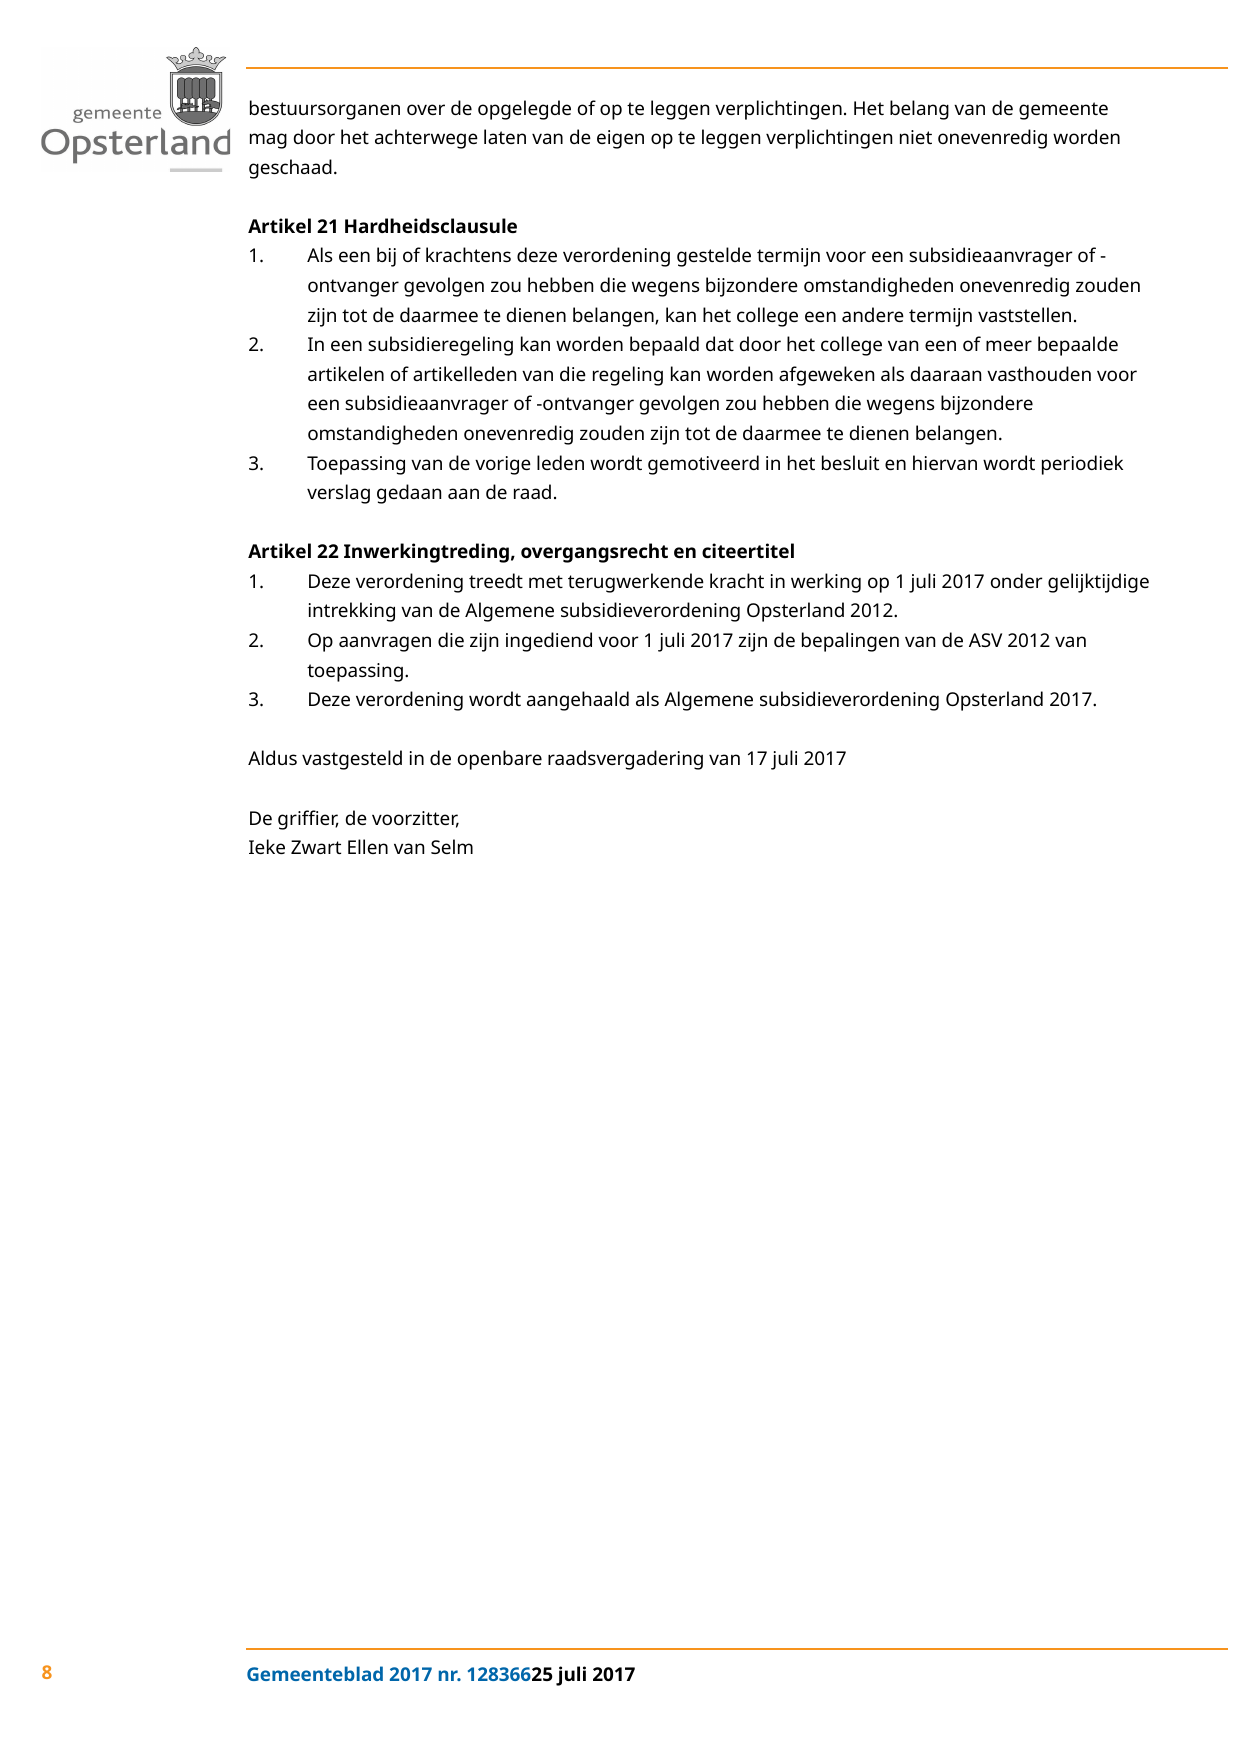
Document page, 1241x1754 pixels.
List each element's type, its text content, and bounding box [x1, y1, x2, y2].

text Aldus vastgesteld in de openbare raadsvergadering van 17 juli 2017 [248, 746, 1152, 771]
list In een subsidieregeling kan worden bepaald dat door het college van een of meer bepaalde artikelen of artikelleden van die regeling kan worden afgeweken als daaraan vasthouden voor een subsidieaanvrager of -ontvanger gevolgen zou hebben die wegens bijzondere omstandigheden onevenredig zouden zijn tot de daarmee te dienen belangen. [248, 331, 1152, 446]
text Ieke Zwart Ellen van Selm [248, 834, 1152, 860]
picture [41, 47, 231, 172]
list Als een bij of krachtens deze verordening gestelde termijn voor een subsidieaanvrager of -ontvanger gevolgen zou hebben die wegens bijzondere omstandigheden onevenredig zouden zijn tot de daarmee te dienen belangen, kan het college een andere termijn vaststellen. [248, 243, 1152, 328]
list Deze verordening treedt met terugwerkende kracht in werking op 1 juli 2017 onder gelijktijdige intrekking van de Algemene subsidieverordening Opsterland 2012. [248, 568, 1152, 623]
text De griffier, de voorzitter, [248, 805, 1152, 831]
list Toepassing van de vorige leden wordt gemotiveerd in het besluit en hiervan wordt periodiek verslag gedaan aan de raad. [248, 450, 1152, 505]
list Op aanvragen die zijn ingediend voor 1 juli 2017 zijn de bepalingen van de ASV 2012 van toepassing. [248, 627, 1152, 683]
list Deze verordening wordt aangehaald als Algemene subsidieverordening Opsterland 2017. [248, 686, 1152, 712]
text Artikel 22 Inwerkingtreding, overgangsrecht en citeertitel [248, 538, 1152, 564]
text Artikel 21 Hardheidsclausule [248, 213, 1152, 239]
text bestuursorganen over de opgelegde of op te leggen verplichtingen. Het belang van de gemeente mag door het achterwege laten van de eigen op te leggen verplichtingen niet onevenredig worden geschaad. [248, 95, 1152, 180]
